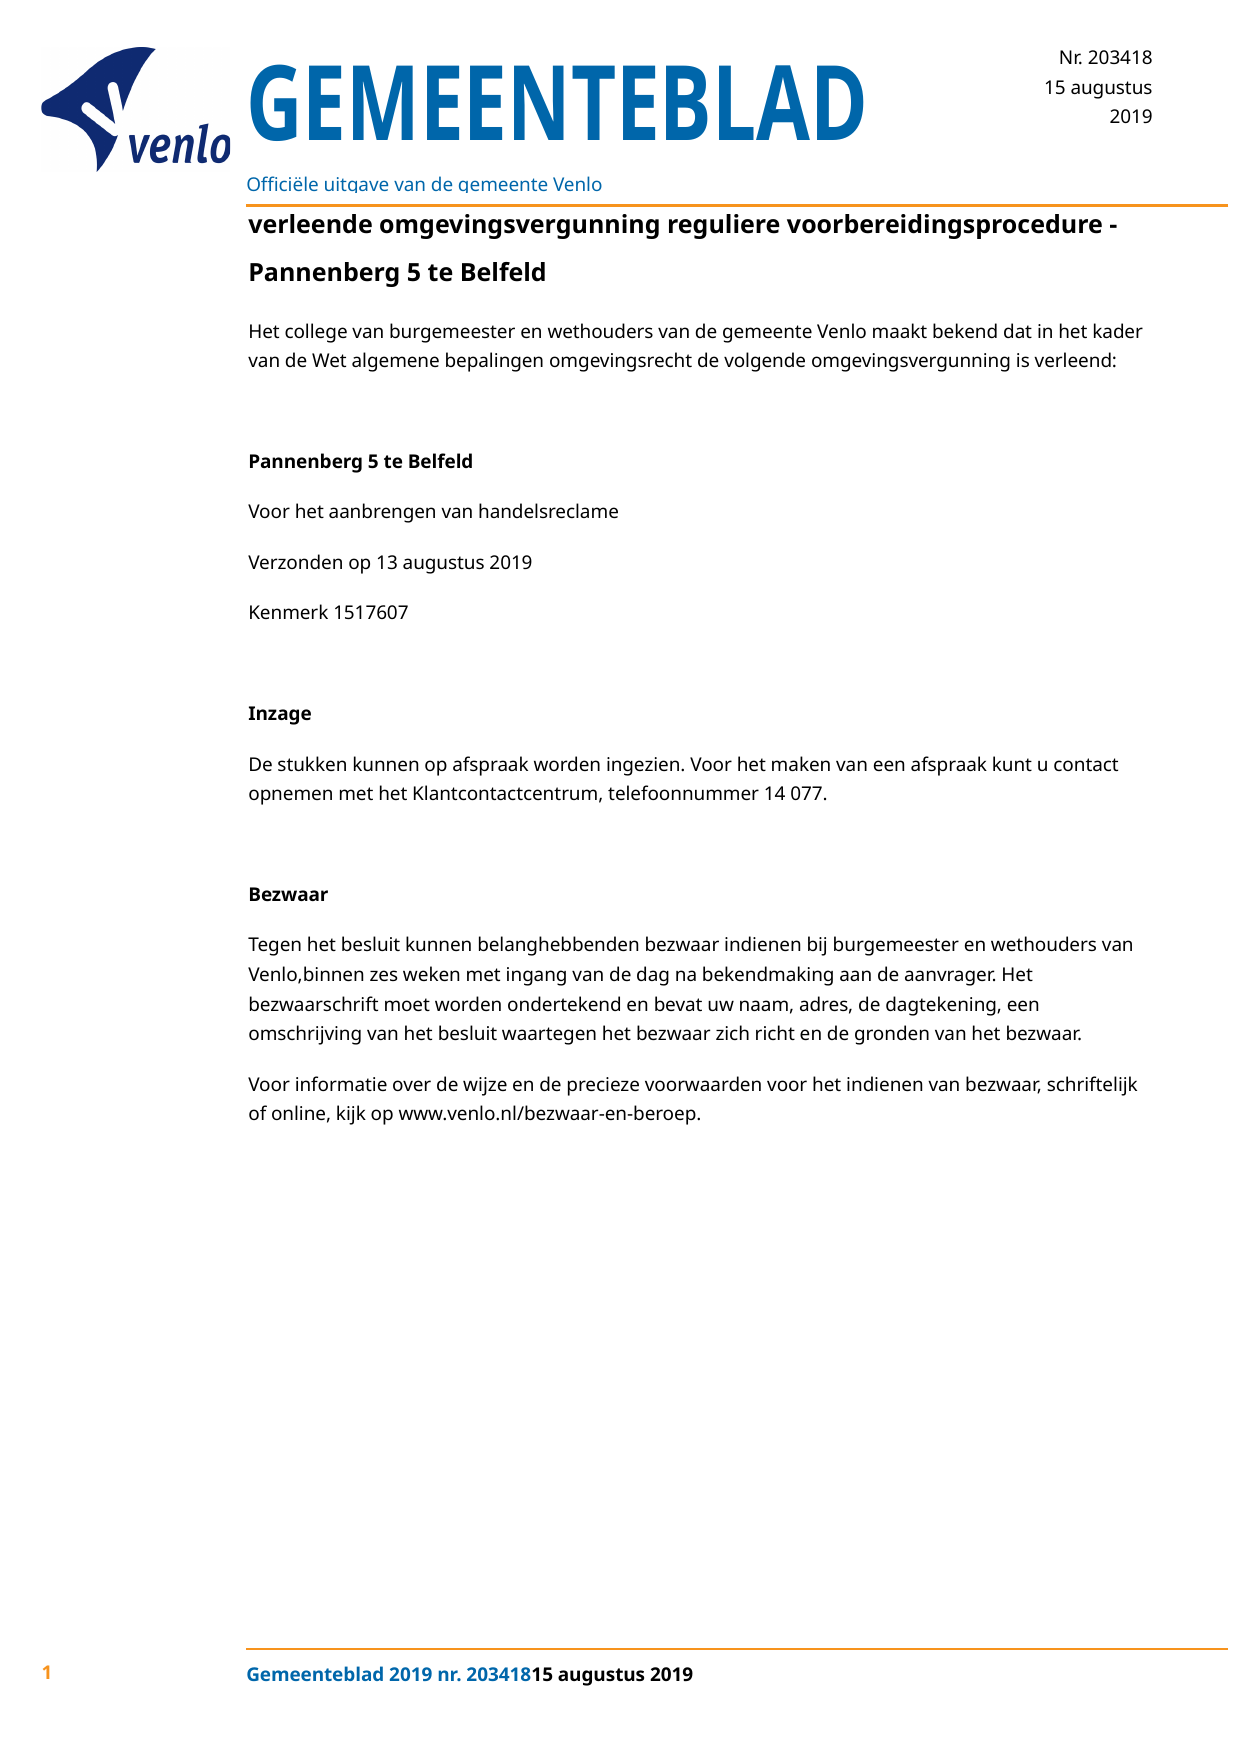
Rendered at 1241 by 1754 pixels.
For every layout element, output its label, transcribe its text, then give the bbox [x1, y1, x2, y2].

picture [41, 47, 231, 172]
text Tegen het besluit kunnen belanghebbenden bezwaar indienen bij burgemeester en wethouders van Venlo,binnen zes weken met ingang van de dag na bekendmaking aan de aanvrager. Het bezwaarschrift moet worden ondertekend en bevat uw naam, adres, de dagtekening, een omschrijving van het besluit waartegen het bezwaar zich richt en de gronden van het bezwaar. [248, 932, 1152, 1046]
text Pannenberg 5 te Belfeld [248, 448, 1152, 474]
text Voor het aanbrengen van handelsreclame [248, 499, 1152, 524]
text Het college van burgemeester en wethouders van de gemeente Venlo maakt bekend dat in het kader van de Wet algemene bepalingen omgevingsrecht de volgende omgevingsvergunning is verleend: [248, 318, 1152, 373]
text Bezwaar [248, 881, 1152, 907]
text Kenmerk 1517607 [248, 599, 1152, 625]
text verleende omgevingsvergunning reguliere voorbereidingsprocedure - Pannenberg 5 te Belfeld [248, 207, 1152, 288]
text Verzonden op 13 augustus 2019 [248, 549, 1152, 575]
text Inzage [248, 700, 1152, 726]
text De stukken kunnen op afspraak worden ingezien. Voor het maken van een afspraak kunt u contact opnemen met het Klantcontactcentrum, telefoonnummer 14 077. [248, 751, 1152, 806]
text Voor informatie over de wijze en de precieze voorwaarden voor het indienen van bezwaar, schriftelijk of online, kijk op www.venlo.nl/bezwaar-en-beroep. [248, 1071, 1152, 1126]
